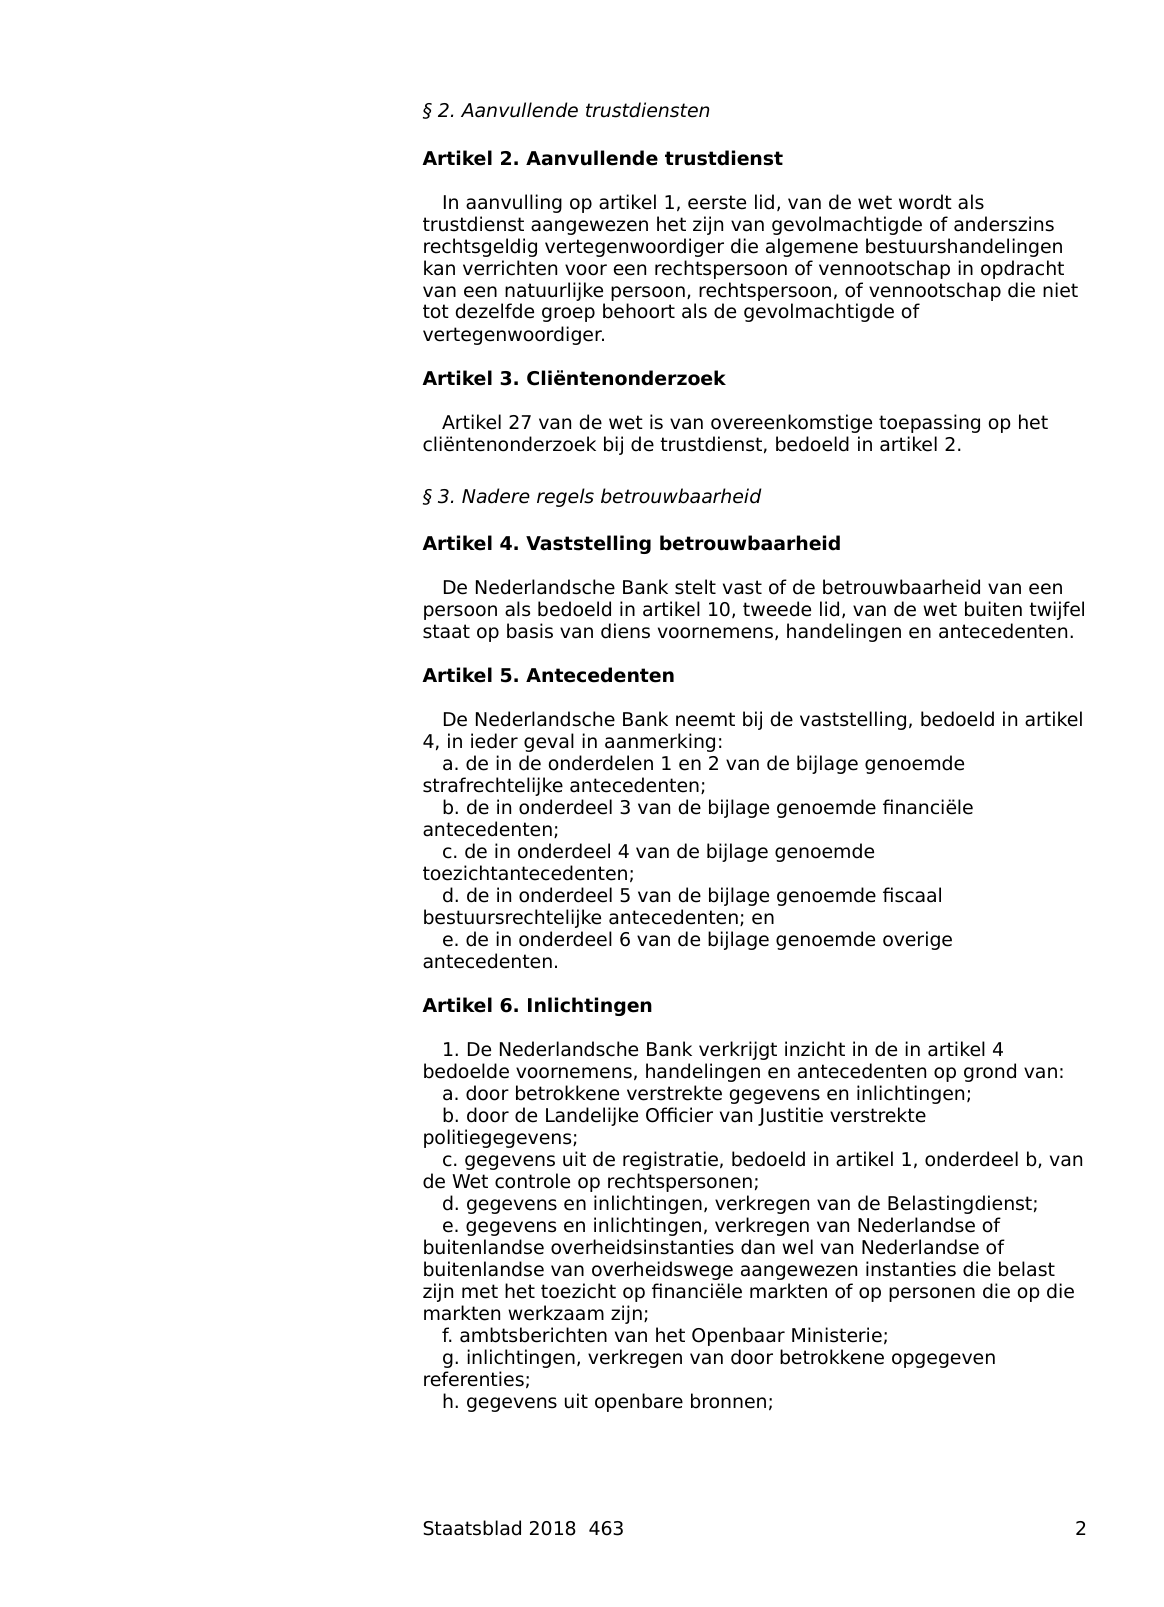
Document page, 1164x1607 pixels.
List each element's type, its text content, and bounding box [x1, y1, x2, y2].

text b. de in onderdeel 3 van de bijlage genoemde financiële antecedenten; [422, 797, 1087, 841]
text c. gegevens uit de registratie, bedoeld in artikel 1, onderdeel b, van de Wet controle op rechtspersonen; [422, 1149, 1087, 1193]
text g. inlichtingen, verkregen van door betrokkene opgegeven referenties; [422, 1347, 1087, 1391]
text a. de in de onderdelen 1 en 2 van de bijlage genoemde strafrechtelijke antecedenten; [422, 753, 1087, 797]
subtitle Artikel 3. Cliëntenonderzoek [422, 368, 1087, 389]
text d. gegevens en inlichtingen, verkregen van de Belastingdienst; [422, 1193, 1087, 1215]
subtitle Artikel 6. Inlichtingen [422, 995, 1087, 1017]
text h. gegevens uit openbare bronnen; [422, 1391, 1087, 1413]
subtitle § 3. Nadere regels betrouwbaarheid [422, 486, 1087, 508]
text De Nederlandsche Bank neemt bij de vaststelling, bedoeld in artikel 4, in ieder geval in aanmerking: [422, 709, 1087, 753]
text 1. De Nederlandsche Bank verkrijgt inzicht in de in artikel 4 bedoelde voornemens, handelingen en antecedenten op grond van: [422, 1039, 1087, 1083]
text a. door betrokkene verstrekte gegevens en inlichtingen; [422, 1083, 1087, 1105]
text b. door de Landelijke Officier van Justitie verstrekte politiegegevens; [422, 1105, 1087, 1149]
text c. de in onderdeel 4 van de bijlage genoemde toezichtantecedenten; [422, 841, 1087, 885]
subtitle Artikel 4. Vaststelling betrouwbaarheid [422, 533, 1087, 555]
text In aanvulling op artikel 1, eerste lid, van de wet wordt als trustdienst aangewezen het zijn van gevolmachtigde of anderszins rechtsgeldig vertegenwoordiger die algemene bestuurshandelingen kan verrichten voor een rechtspersoon of vennootschap in opdracht van een natuurlijke persoon, rechtspersoon, of vennootschap die niet tot dezelfde groep behoort als de gevolmachtigde of vertegenwoordiger. [422, 192, 1087, 345]
text e. gegevens en inlichtingen, verkregen van Nederlandse of buitenlandse overheidsinstanties dan wel van Nederlandse of buitenlandse van overheidswege aangewezen instanties die belast zijn met het toezicht op financiële markten of op personen die op die markten werkzaam zijn; [422, 1215, 1087, 1325]
text e. de in onderdeel 6 van de bijlage genoemde overige antecedenten. [422, 929, 1087, 973]
text De Nederlandsche Bank stelt vast of de betrouwbaarheid van een persoon als bedoeld in artikel 10, tweede lid, van de wet buiten twijfel staat op basis van diens voornemens, handelingen en antecedenten. [422, 577, 1087, 643]
subtitle § 2. Aanvullende trustdiensten [422, 100, 1087, 122]
subtitle Artikel 5. Antecedenten [422, 665, 1087, 687]
subtitle Artikel 2. Aanvullende trustdienst [422, 147, 1087, 169]
text f. ambtsberichten van het Openbaar Ministerie; [422, 1325, 1087, 1347]
text Artikel 27 van de wet is van overeenkomstige toepassing op het cliëntenonderzoek bij de trustdienst, bedoeld in artikel 2. [422, 412, 1087, 456]
text d. de in onderdeel 5 van de bijlage genoemde fiscaal bestuursrechtelijke antecedenten; en [422, 885, 1087, 929]
